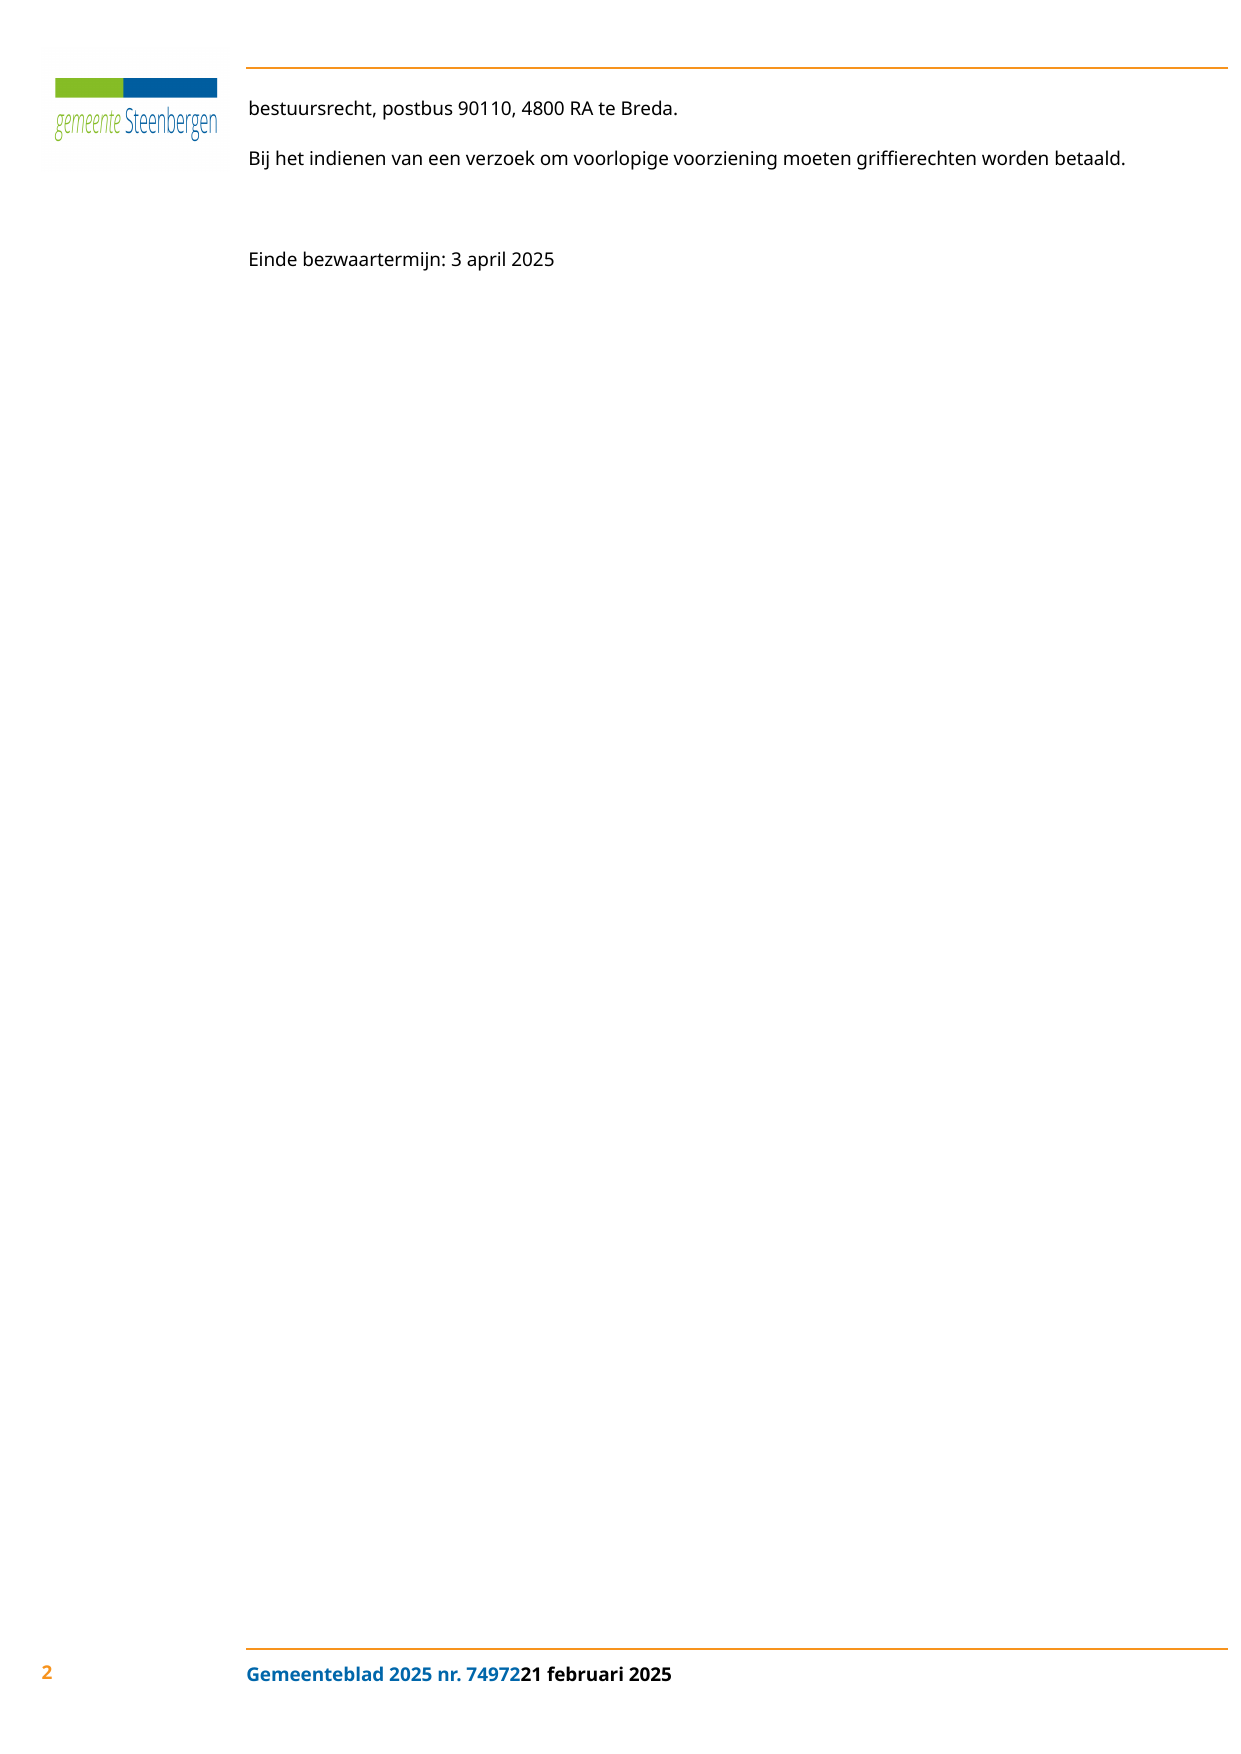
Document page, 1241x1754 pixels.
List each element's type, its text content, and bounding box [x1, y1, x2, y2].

text bestuursrecht, postbus 90110, 4800 RA te Breda. [248, 95, 1152, 121]
text Einde bezwaartermijn: 3 april 2025 [248, 246, 1152, 272]
text Bij het indienen van een verzoek om voorlopige voorziening moeten griffierechten worden betaald. [248, 145, 1152, 171]
picture [41, 47, 231, 172]
